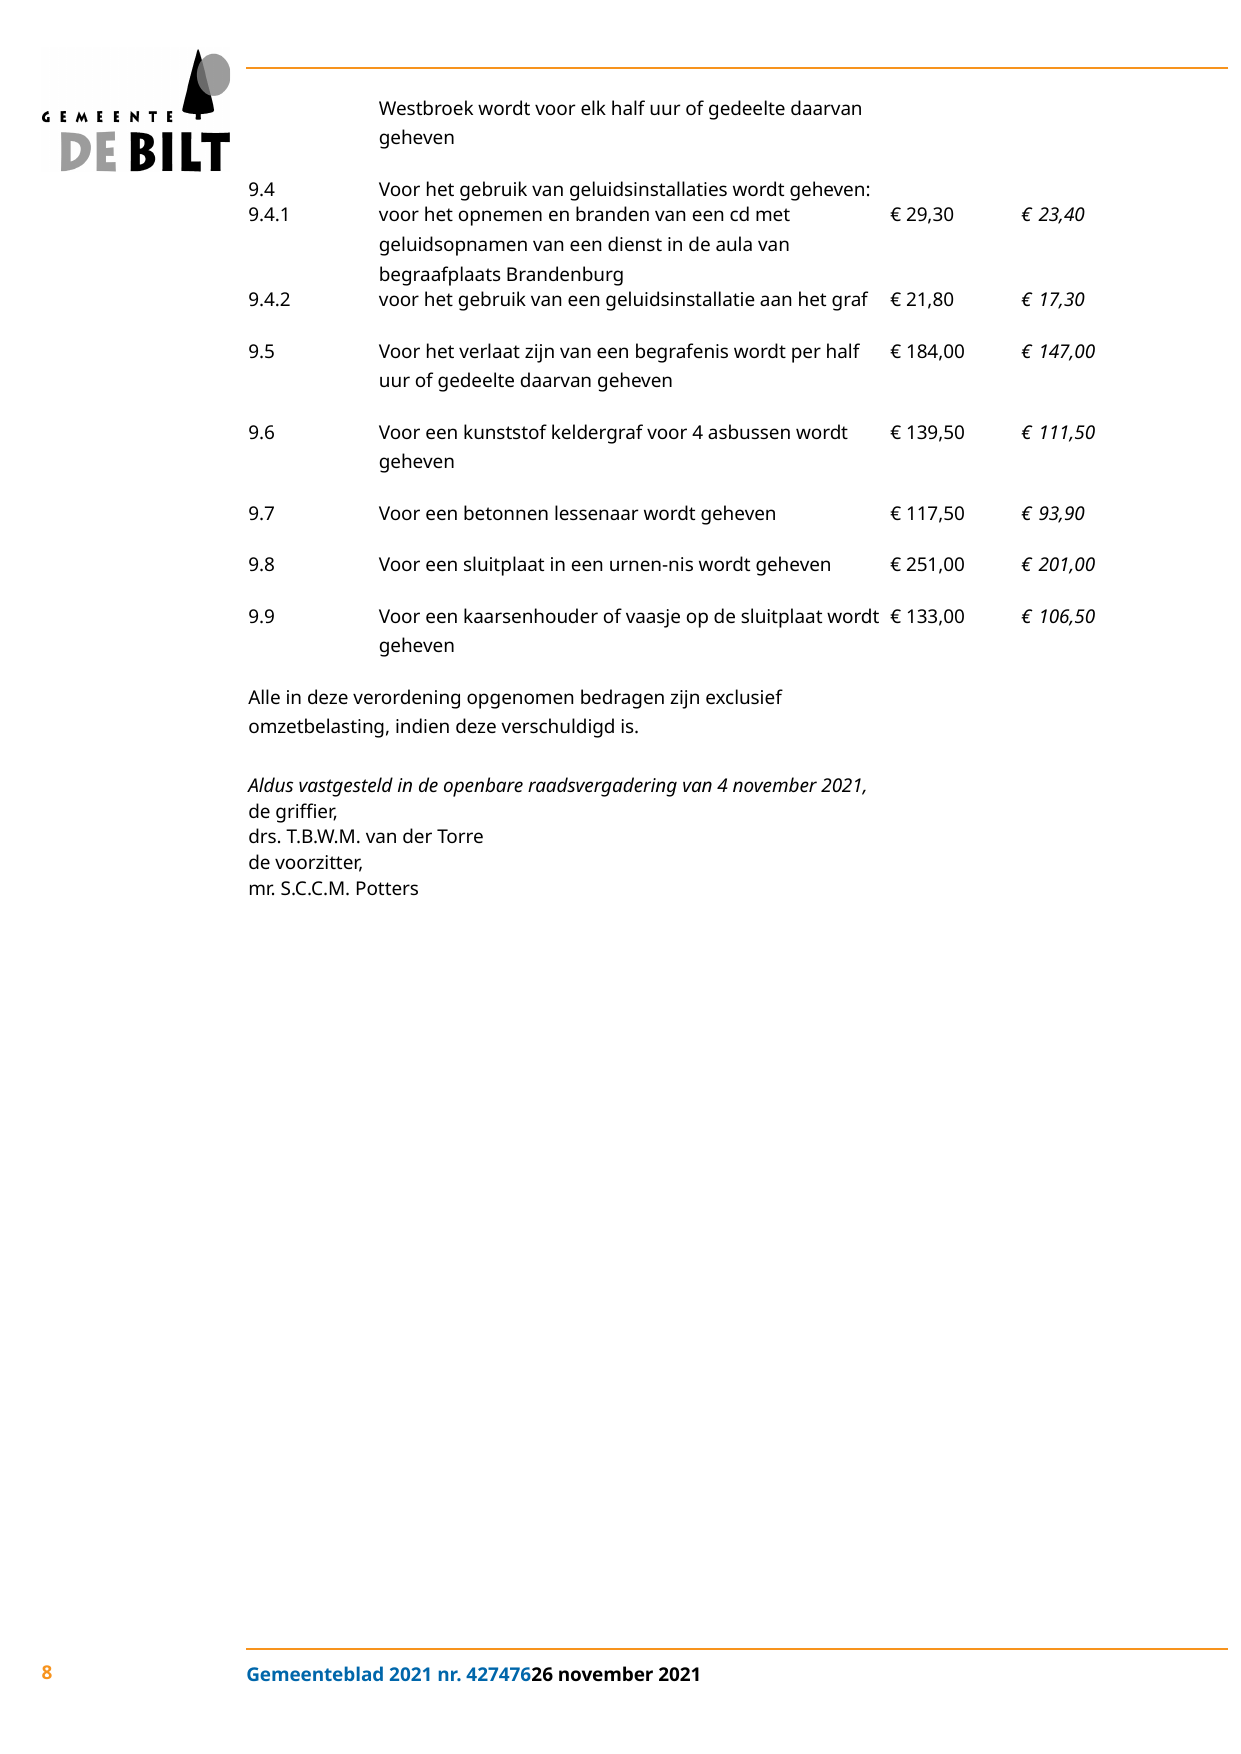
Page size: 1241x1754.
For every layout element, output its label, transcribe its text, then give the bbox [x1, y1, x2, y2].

table_cell [379, 577, 890, 603]
table_cell [890, 474, 1021, 500]
table_cell [379, 393, 890, 419]
picture [41, 47, 231, 172]
table_cell [248, 474, 379, 500]
table_cell [248, 312, 379, 338]
table_cell [890, 312, 1021, 338]
table_cell [890, 577, 1021, 603]
table_cell [1021, 176, 1152, 202]
text de griffier, [248, 798, 1152, 823]
table_cell [379, 474, 890, 500]
table_cell 9.4.2 [248, 286, 379, 312]
table_cell € 21,80 [890, 286, 1021, 312]
table_cell € 17,30 [1021, 286, 1152, 312]
table_cell Voor het gebruik van geluidsinstallaties wordt geheven: [379, 176, 890, 202]
table_cell € 133,00 [890, 603, 1021, 658]
table_cell [890, 526, 1021, 551]
table_cell [1021, 95, 1152, 150]
table_cell voor het gebruik van een geluidsinstallatie aan het graf [379, 286, 890, 312]
table_cell Voor een betonnen lessenaar wordt geheven [379, 500, 890, 526]
text Aldus vastgesteld in de openbare raadsvergadering van 4 november 2021, [248, 772, 1152, 798]
table_cell [1021, 577, 1152, 603]
table_cell [248, 526, 379, 551]
text drs. T.B.W.M. van der Torre [248, 823, 1152, 849]
table_cell [379, 150, 890, 176]
table_cell [890, 150, 1021, 176]
text de voorzitter, [248, 849, 1152, 875]
table_cell € 184,00 [890, 338, 1021, 393]
table_cell [890, 658, 1021, 684]
table_cell € 23,40 [1021, 202, 1152, 286]
table_cell 9.4.1 [248, 202, 379, 286]
table_cell € 147,00 [1021, 338, 1152, 393]
table_cell [248, 577, 379, 603]
table_cell [379, 658, 890, 684]
table_cell [248, 393, 379, 419]
table_cell 9.6 [248, 419, 379, 474]
table_cell 9.4 [248, 176, 379, 202]
table_cell [1021, 393, 1152, 419]
table_cell [379, 526, 890, 551]
table_cell € 139,50 [890, 419, 1021, 474]
table_cell 9.5 [248, 338, 379, 393]
table_cell [890, 684, 1152, 739]
table_cell 9.8 [248, 551, 379, 577]
table_cell 9.9 [248, 603, 379, 658]
table_cell [1021, 150, 1152, 176]
table_cell € 201,00 [1021, 551, 1152, 577]
text mr. S.C.C.M. Potters [248, 875, 1152, 901]
table_cell [1021, 474, 1152, 500]
table_cell Voor een kaarsenhouder of vaasje op de sluitplaat wordt geheven [379, 603, 890, 658]
table_cell [890, 393, 1021, 419]
table_cell [1021, 658, 1152, 684]
table_cell [248, 95, 379, 150]
table_cell € 29,30 [890, 202, 1021, 286]
table_cell [890, 176, 1021, 202]
table_cell Alle in deze verordening opgenomen bedragen zijn exclusief omzetbelasting, indien deze verschuldigd is. [248, 684, 890, 739]
table_cell Westbroek wordt voor elk half uur of gedeelte daarvan geheven [379, 95, 890, 150]
table_cell Voor een kunststof keldergraf voor 4 asbussen wordt geheven [379, 419, 890, 474]
table_cell € 93,90 [1021, 500, 1152, 526]
table_cell € 117,50 [890, 500, 1021, 526]
table_cell voor het opnemen en branden van een cd met geluidsopnamen van een dienst in de aula van begraafplaats Brandenburg [379, 202, 890, 286]
table_cell € 106,50 [1021, 603, 1152, 658]
table_cell € 251,00 [890, 551, 1021, 577]
table_cell Voor het verlaat zijn van een begrafenis wordt per half uur of gedeelte daarvan geheven [379, 338, 890, 393]
table_cell [1021, 312, 1152, 338]
table_cell [248, 150, 379, 176]
table_cell [379, 312, 890, 338]
table_cell 9.7 [248, 500, 379, 526]
table_cell [1021, 526, 1152, 551]
table_cell [248, 658, 379, 684]
table_cell € 111,50 [1021, 419, 1152, 474]
table_cell [890, 95, 1021, 150]
table_cell Voor een sluitplaat in een urnen-nis wordt geheven [379, 551, 890, 577]
